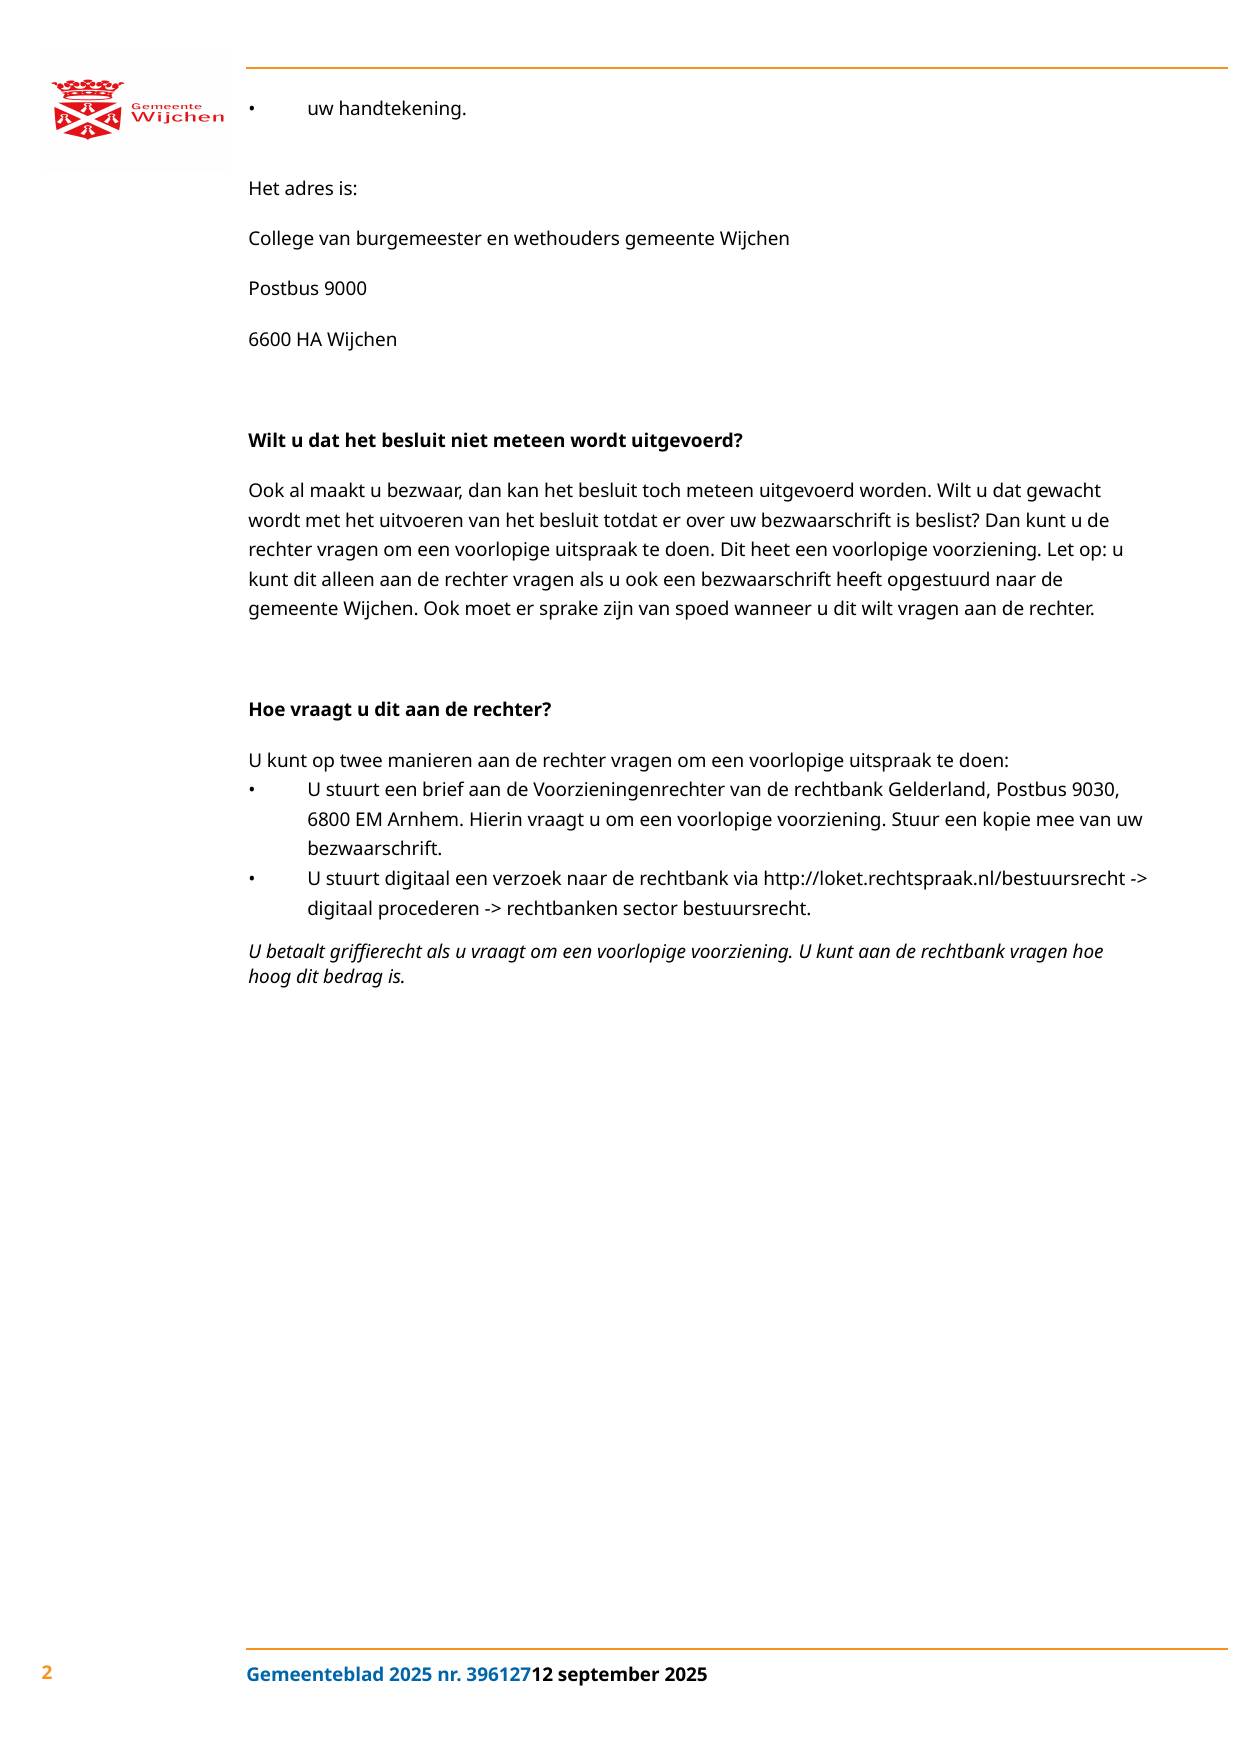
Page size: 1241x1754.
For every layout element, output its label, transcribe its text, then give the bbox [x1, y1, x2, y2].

text Postbus 9000 [248, 276, 1152, 301]
text Wilt u dat het besluit niet meteen wordt uitgevoerd? [248, 427, 1152, 453]
text College van burgemeester en wethouders gemeente Wijchen [248, 225, 1152, 251]
list U stuurt een brief aan de Voorzieningenrechter van de rechtbank Gelderland, Postbus 9030, 6800 EM Arnhem. Hierin vraagt u om een voorlopige voorziening. Stuur een kopie mee van uw bezwaarschrift. [248, 776, 1152, 861]
text U betaalt griffierecht als u vraagt om een voorlopige voorziening. U kunt aan de rechtbank vragen hoe hoog dit bedrag is. [248, 938, 1152, 989]
list U stuurt digitaal een verzoek naar de rechtbank via http://loket.rechtspraak.nl/bestuursrecht -> digitaal procederen -> rechtbanken sector bestuursrecht. [248, 865, 1152, 921]
list uw handtekening. [248, 95, 1152, 121]
text Hoe vraagt u dit aan de rechter? [248, 696, 1152, 722]
text Ook al maakt u bezwaar, dan kan het besluit toch meteen uitgevoerd worden. Wilt u dat gewacht wordt met het uitvoeren van het besluit totdat er over uw bezwaarschrift is beslist? Dan kunt u de rechter vragen om een voorlopige uitspraak te doen. Dit heet een voorlopige voorziening. Let op: u kunt dit alleen aan de rechter vragen als u ook een bezwaarschrift heeft opgestuurd naar de gemeente Wijchen. Ook moet er sprake zijn van spoed wanneer u dit wilt vragen aan de rechter. [248, 477, 1152, 621]
text U kunt op twee manieren aan de rechter vragen om een voorlopige uitspraak te doen: [248, 747, 1152, 773]
picture [41, 47, 231, 172]
text 6600 HA Wijchen [248, 326, 1152, 352]
text Het adres is: [248, 175, 1152, 201]
